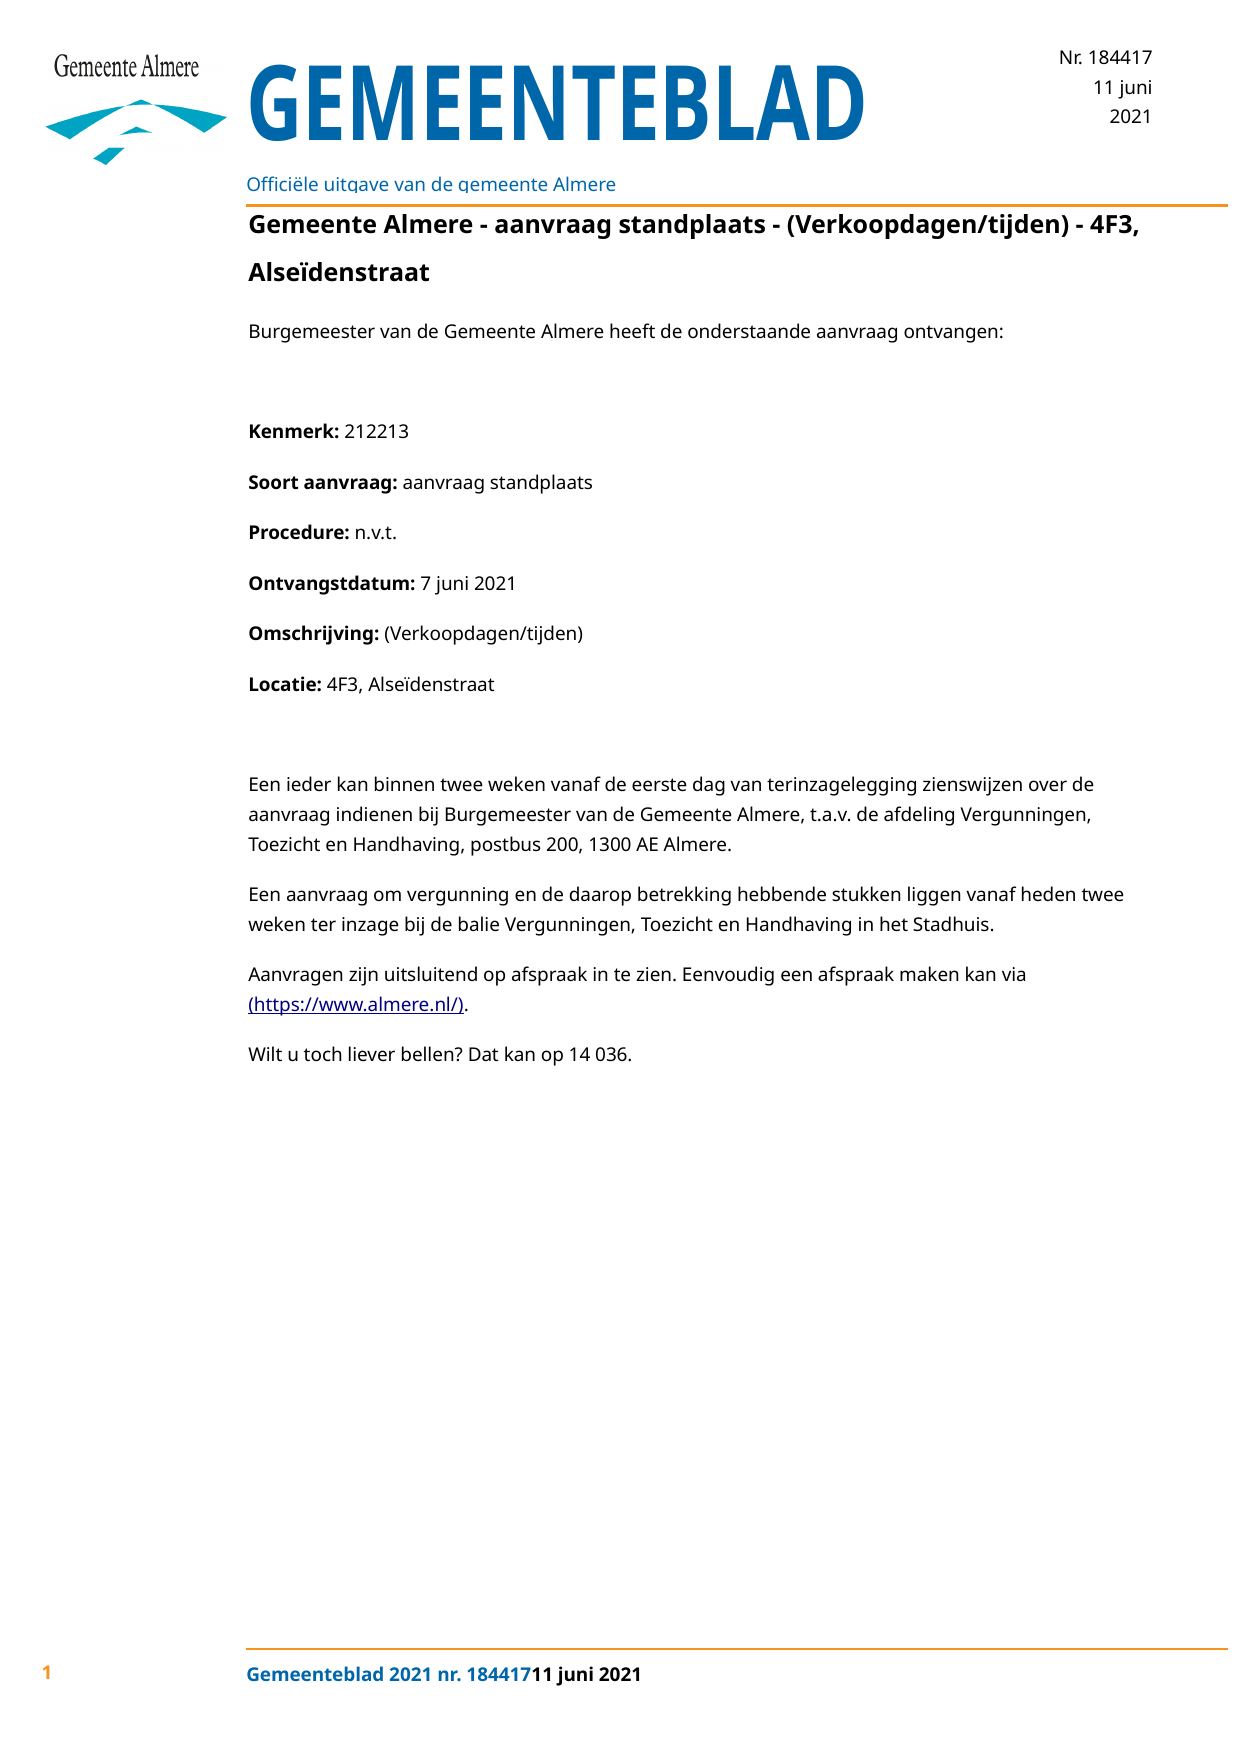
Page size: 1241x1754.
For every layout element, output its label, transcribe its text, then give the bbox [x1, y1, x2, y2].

picture [41, 47, 231, 172]
text Soort aanvraag: aanvraag standplaats [248, 469, 1152, 495]
text Ontvangstdatum: 7 juni 2021 [248, 570, 1152, 596]
text Een aanvraag om vergunning en de daarop betrekking hebbende stukken liggen vanaf heden twee weken ter inzage bij de balie Vergunningen, Toezicht en Handhaving in het Stadhuis. [248, 881, 1152, 937]
text Burgemeester van de Gemeente Almere heeft de onderstaande aanvraag ontvangen: [248, 318, 1152, 344]
text Aanvragen zijn uitsluitend op afspraak in te zien. Eenvoudig een afspraak maken kan via (https://www.almere.nl/). [248, 961, 1152, 1017]
text Kenmerk: 212213 [248, 419, 1152, 444]
text Gemeente Almere - aanvraag standplaats - (Verkoopdagen/tijden) - 4F3, Alseïdenstraat [248, 207, 1152, 288]
text Omschrijving: (Verkoopdagen/tijden) [248, 620, 1152, 646]
text Wilt u toch liever bellen? Dat kan op 14 036. [248, 1041, 1152, 1067]
text Een ieder kan binnen twee weken vanaf de eerste dag van terinzagelegging zienswijzen over de aanvraag indienen bij Burgemeester van de Gemeente Almere, t.a.v. de afdeling Vergunningen, Toezicht en Handhaving, postbus 200, 1300 AE Almere. [248, 772, 1152, 857]
text Procedure: n.v.t. [248, 519, 1152, 545]
text Locatie: 4F3, Alseïdenstraat [248, 671, 1152, 697]
